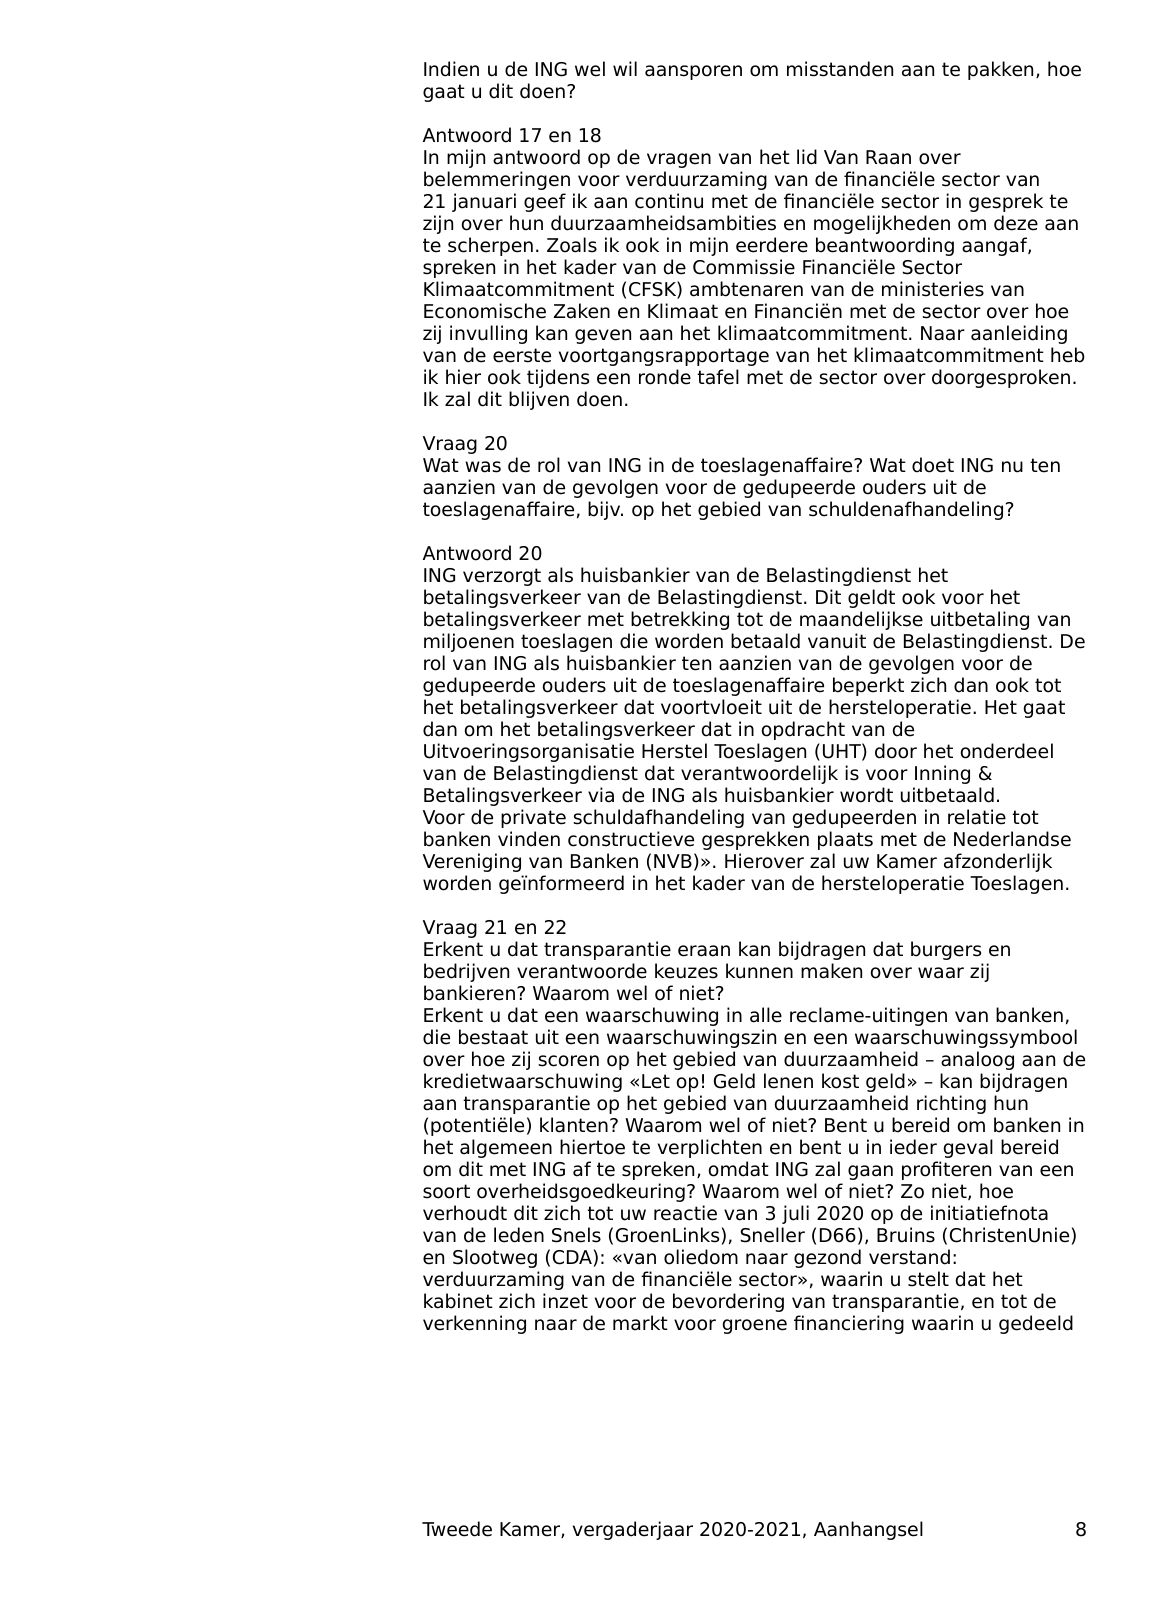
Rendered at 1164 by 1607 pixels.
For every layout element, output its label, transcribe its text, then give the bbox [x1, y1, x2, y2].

text ING verzorgt als huisbankier van de Belastingdienst het betalingsverkeer van de Belastingdienst. Dit geldt ook voor het betalingsverkeer met betrekking tot de maandelijkse uitbetaling van miljoenen toeslagen die worden betaald vanuit de Belastingdienst. De rol van ING als huisbankier ten aanzien van de gevolgen voor de gedupeerde ouders uit de toeslagenaffaire beperkt zich dan ook tot het betalingsverkeer dat voortvloeit uit de hersteloperatie. Het gaat dan om het betalingsverkeer dat in opdracht van de Uitvoeringsorganisatie Herstel Toeslagen (UHT) door het onderdeel van de Belastingdienst dat verantwoordelijk is voor Inning & Betalingsverkeer via de ING als huisbankier wordt uitbetaald. [422, 565, 1087, 807]
text Voor de private schuldafhandeling van gedupeerden in relatie tot banken vinden constructieve gesprekken plaats met de Nederlandse Vereniging van Banken (NVB)». Hierover zal uw Kamer afzonderlijk worden geïnformeerd in het kader van de hersteloperatie Toeslagen. [422, 807, 1087, 895]
text Vraag 20 [422, 433, 1087, 455]
text Erkent u dat transparantie eraan kan bijdragen dat burgers en bedrijven verantwoorde keuzes kunnen maken over waar zij bankieren? Waarom wel of niet? [422, 939, 1087, 1005]
text Antwoord 20 [422, 543, 1087, 565]
text Antwoord 17 en 18 [422, 125, 1087, 147]
text Indien u de ING wel wil aansporen om misstanden aan te pakken, hoe gaat u dit doen? [422, 59, 1087, 103]
text Wat was de rol van ING in de toeslagenaffaire? Wat doet ING nu ten aanzien van de gevolgen voor de gedupeerde ouders uit de toeslagenaffaire, bijv. op het gebied van schuldenafhandeling? [422, 455, 1087, 521]
text Vraag 21 en 22 [422, 917, 1087, 939]
text Erkent u dat een waarschuwing in alle reclame-uitingen van banken, die bestaat uit een waarschuwingszin en een waarschuwingssymbool over hoe zij scoren op het gebied van duurzaamheid – analoog aan de kredietwaarschuwing «Let op! Geld lenen kost geld» – kan bijdragen aan transparantie op het gebied van duurzaamheid richting hun (potentiële) klanten? Waarom wel of niet? Bent u bereid om banken in het algemeen hiertoe te verplichten en bent u in ieder geval bereid om dit met ING af te spreken, omdat ING zal gaan profiteren van een soort overheidsgoedkeuring? Waarom wel of niet? Zo niet, hoe verhoudt dit zich tot uw reactie van 3 juli 2020 op de initiatiefnota van de leden Snels (GroenLinks), Sneller (D66), Bruins (ChristenUnie) en Slootweg (CDA): «van oliedom naar gezond verstand: verduurzaming van de financiële sector», waarin u stelt dat het kabinet zich inzet voor de bevordering van transparantie, en tot de verkenning naar de markt voor groene financiering waarin u gedeeld [422, 1005, 1087, 1335]
text In mijn antwoord op de vragen van het lid Van Raan over belemmeringen voor verduurzaming van de financiële sector van 21 januari geef ik aan continu met de financiële sector in gesprek te zijn over hun duurzaamheidsambities en mogelijkheden om deze aan te scherpen. Zoals ik ook in mijn eerdere beantwoording aangaf, spreken in het kader van de Commissie Financiële Sector Klimaatcommitment (CFSK) ambtenaren van de ministeries van Economische Zaken en Klimaat en Financiën met de sector over hoe zij invulling kan geven aan het klimaatcommitment. Naar aanleiding van de eerste voortgangsrapportage van het klimaatcommitment heb ik hier ook tijdens een ronde tafel met de sector over doorgesproken. Ik zal dit blijven doen. [422, 147, 1087, 411]
